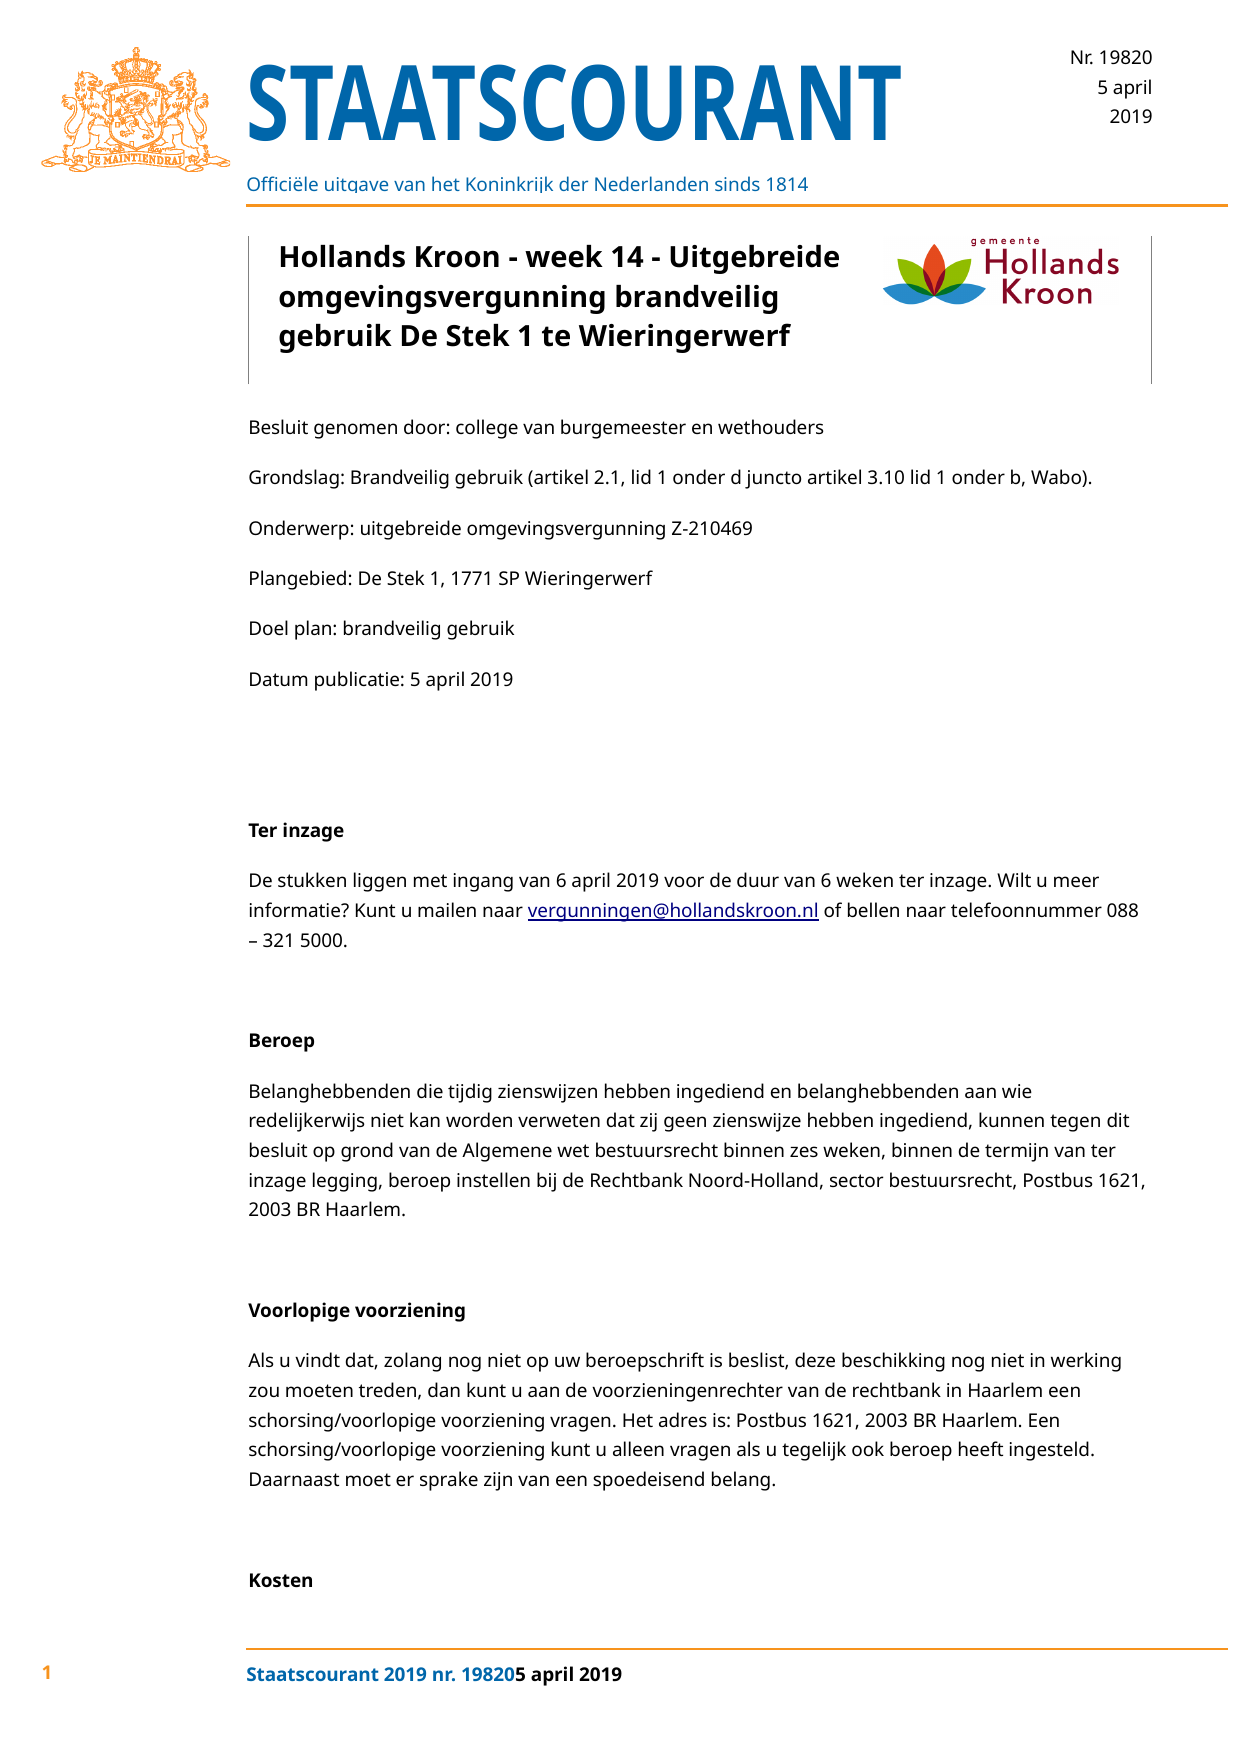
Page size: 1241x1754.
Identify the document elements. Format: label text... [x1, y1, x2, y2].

text Onderwerp: uitgebreide omgevingsvergunning Z-210469 [248, 515, 1152, 541]
table_header [850, 236, 1151, 384]
text Datum publicatie: 5 april 2019 [248, 666, 1152, 692]
picture [882, 236, 1119, 305]
text Voorlopige voorziening [248, 1297, 1152, 1323]
text Grondslag: Brandveilig gebruik (artikel 2.1, lid 1 onder d juncto artikel 3.10 lid 1 onder b, Wabo). [248, 464, 1152, 490]
table_header Hollands Kroon - week 14 - Uitgebreide omgevingsvergunning brandveilig gebruik De Stek 1 te Wieringerwerf [249, 236, 850, 384]
text Kosten [248, 1567, 1152, 1593]
text De stukken liggen met ingang van 6 april 2019 voor de duur van 6 weken ter inzage. Wilt u meer informatie? Kunt u mailen naar vergunningen@hollandskroon.nl of bellen naar telefoonnummer 088 – 321 5000. [248, 868, 1152, 953]
picture [41, 47, 231, 172]
text Belanghebbenden die tijdig zienswijzen hebben ingediend en belanghebbenden aan wie redelijkerwijs niet kan worden verweten dat zij geen zienswijze hebben ingediend, kunnen tegen dit besluit op grond van de Algemene wet bestuursrecht binnen zes weken, binnen de termijn van ter inzage legging, beroep instellen bij de Rechtbank Noord-Holland, sector bestuursrecht, Postbus 1621, 2003 BR Haarlem. [248, 1078, 1152, 1222]
text Besluit genomen door: college van burgemeester en wethouders [248, 414, 1152, 440]
text Beroep [248, 1028, 1152, 1053]
text Als u vindt dat, zolang nog niet op uw beroepschrift is beslist, deze beschikking nog niet in werking zou moeten treden, dan kunt u aan de voorzieningenrechter van de rechtbank in Haarlem een schorsing/voorlopige voorziening vragen. Het adres is: Postbus 1621, 2003 BR Haarlem. Een schorsing/voorlopige voorziening kunt u alleen vragen als u tegelijk ook beroep heeft ingesteld. Daarnaast moet er sprake zijn van een spoedeisend belang. [248, 1348, 1152, 1492]
text Doel plan: brandveilig gebruik [248, 616, 1152, 641]
text Ter inzage [248, 817, 1152, 843]
text Plangebied: De Stek 1, 1771 SP Wieringerwerf [248, 565, 1152, 591]
